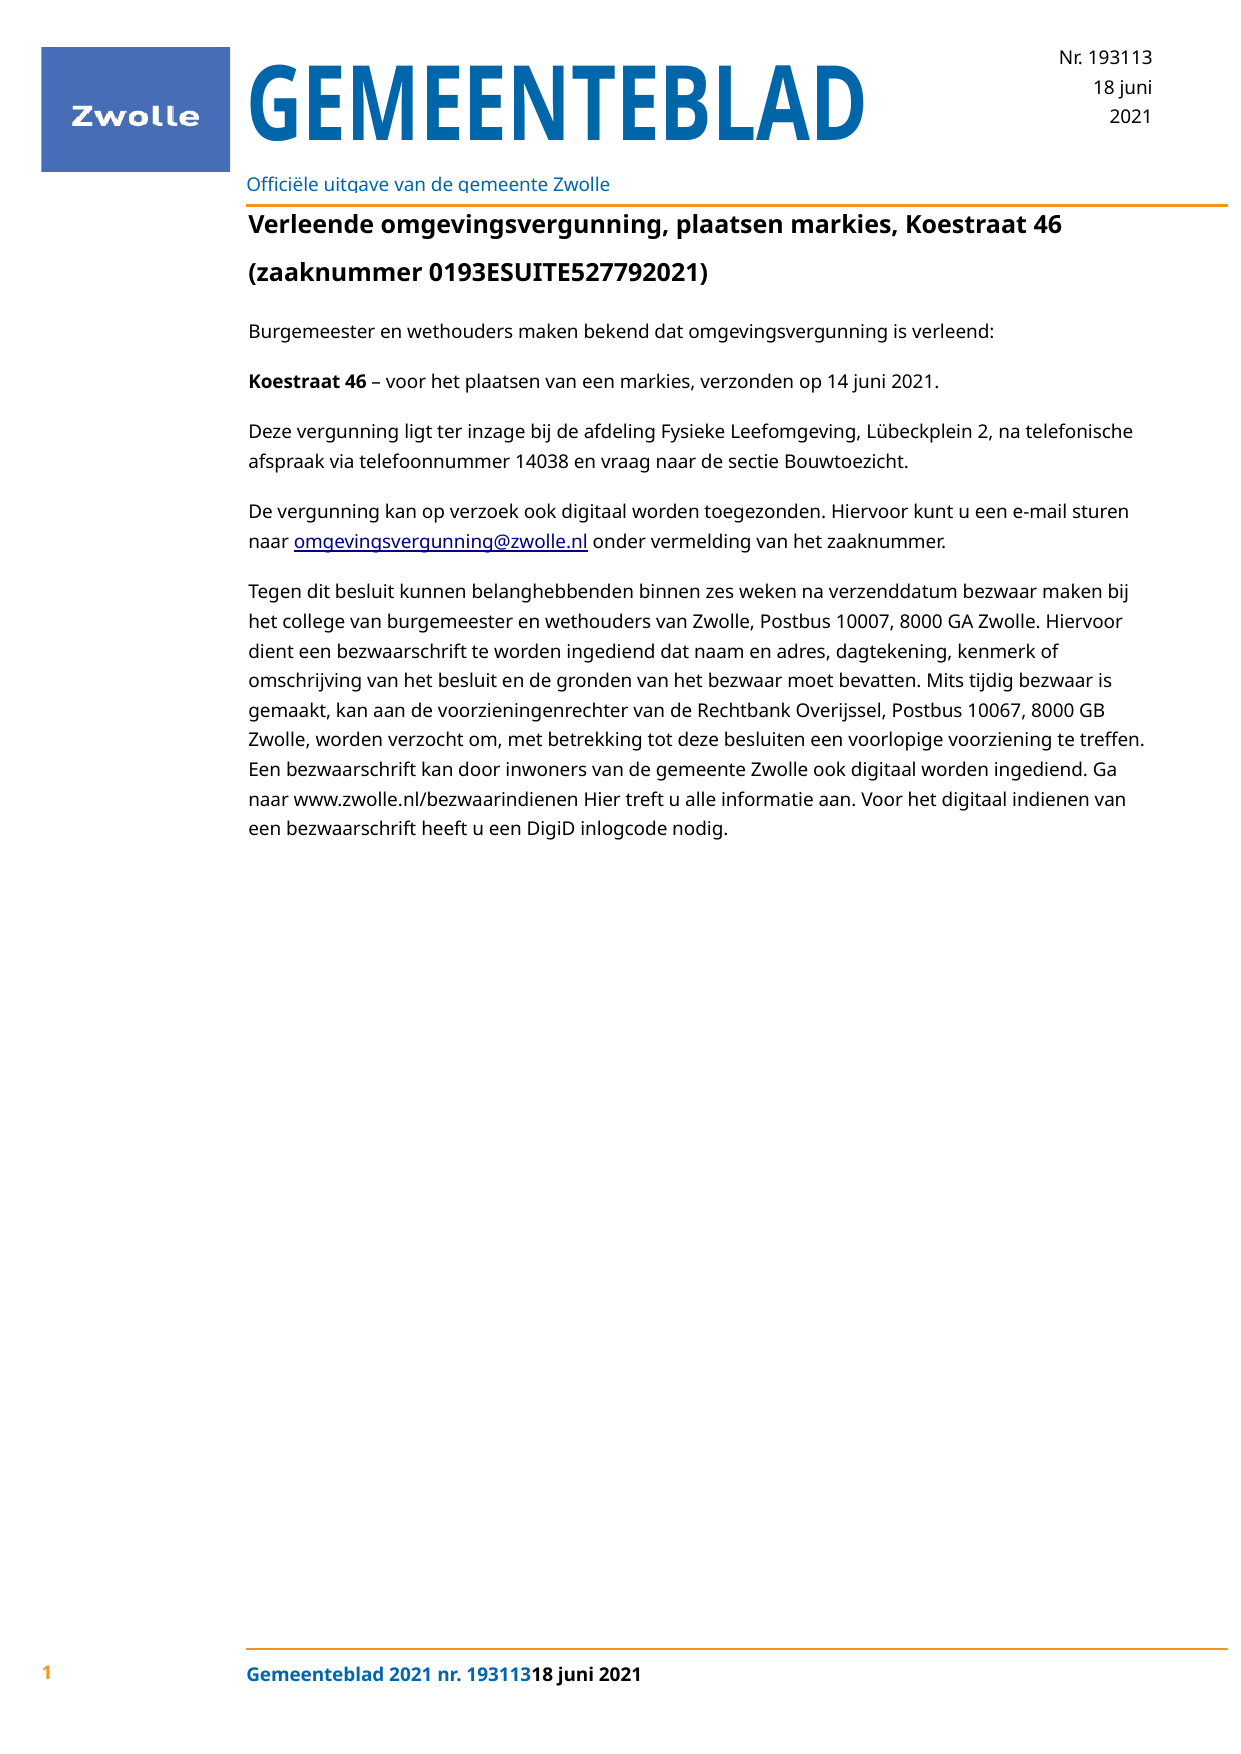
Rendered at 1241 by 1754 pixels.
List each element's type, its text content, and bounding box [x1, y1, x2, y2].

text Koestraat 46 – voor het plaatsen van een markies, verzonden op 14 juni 2021. [248, 368, 1152, 394]
text Tegen dit besluit kunnen belanghebbenden binnen zes weken na verzenddatum bezwaar maken bij het college van burgemeester en wethouders van Zwolle, Postbus 10007, 8000 GA Zwolle. Hiervoor dient een bezwaarschrift te worden ingediend dat naam en adres, dagtekening, kenmerk of omschrijving van het besluit en de gronden van het bezwaar moet bevatten. Mits tijdig bezwaar is gemaakt, kan aan de voorzieningenrechter van de Rechtbank Overijssel, Postbus 10067, 8000 GB Zwolle, worden verzocht om, met betrekking tot deze besluiten een voorlopige voorziening te treffen. Een bezwaarschrift kan door inwoners van de gemeente Zwolle ook digitaal worden ingediend. Ga naar www.zwolle.nl/bezwaarindienen Hier treft u alle informatie aan. Voor het digitaal indienen van een bezwaarschrift heeft u een DigiD inlogcode nodig. [248, 579, 1152, 841]
picture [41, 47, 231, 172]
text Deze vergunning ligt ter inzage bij de afdeling Fysieke Leefomgeving, Lübeckplein 2, na telefonische afspraak via telefoonnummer 14038 en vraag naar de sectie Bouwtoezicht. [248, 419, 1152, 474]
text Burgemeester en wethouders maken bekend dat omgevingsvergunning is verleend: [248, 318, 1152, 344]
text De vergunning kan op verzoek ook digitaal worden toegezonden. Hiervoor kunt u een e-mail sturen naar omgevingsvergunning@zwolle.nl onder vermelding van het zaaknummer. [248, 499, 1152, 554]
text Verleende omgevingsvergunning, plaatsen markies, Koestraat 46 (zaaknummer 0193ESUITE527792021) [248, 207, 1152, 288]
